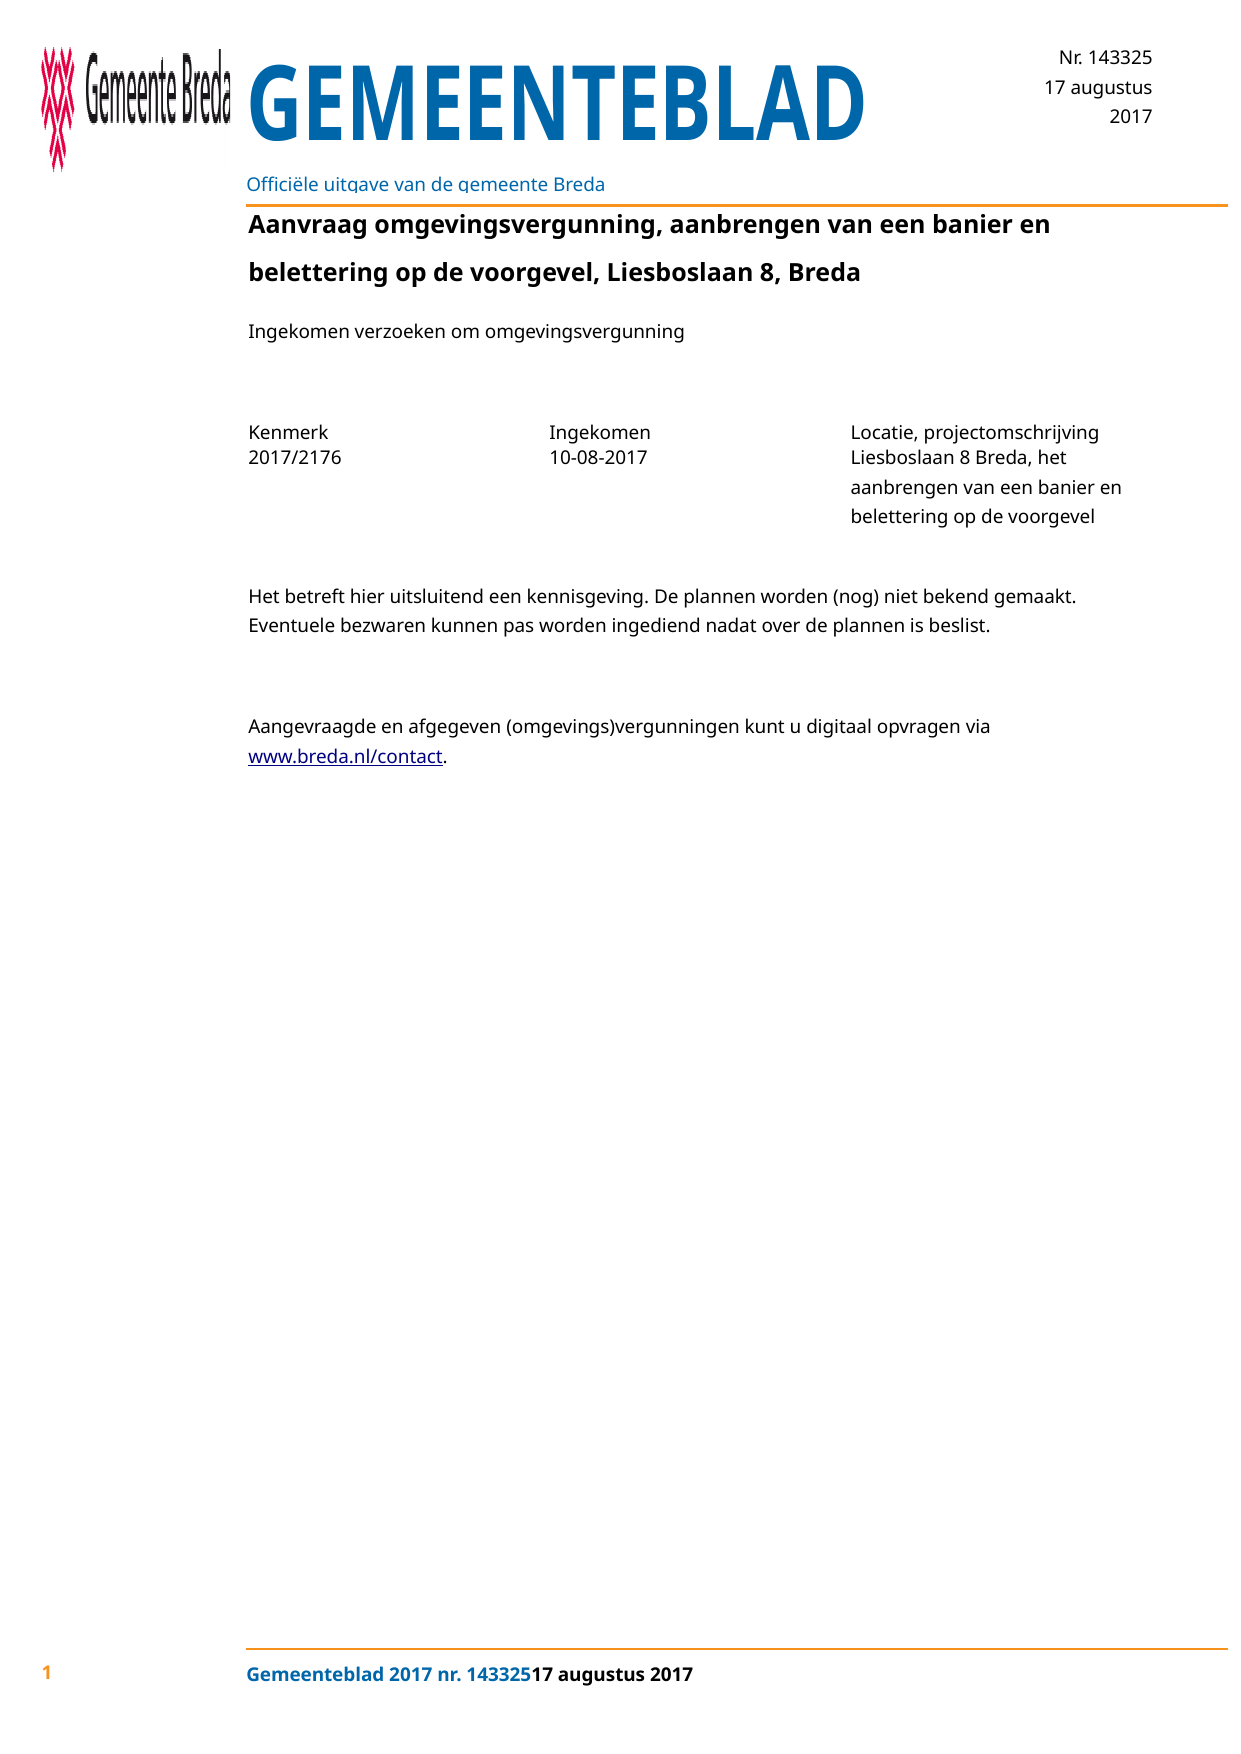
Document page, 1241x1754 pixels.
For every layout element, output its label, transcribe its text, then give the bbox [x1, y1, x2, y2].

text Aangevraagde en afgegeven (omgevings)vergunningen kunt u digitaal opvragen via www.breda.nl/contact. [248, 713, 1152, 769]
table_header Ingekomen [549, 419, 850, 444]
text Ingekomen verzoeken om omgevingsvergunning [248, 318, 1152, 344]
table_cell 10-08-2017 [549, 445, 850, 529]
picture [41, 47, 231, 172]
text Het betreft hier uitsluitend een kennisgeving. De plannen worden (nog) niet bekend gemaakt. Eventuele bezwaren kunnen pas worden ingediend nadat over de plannen is beslist. [248, 583, 1152, 638]
table_cell Liesboslaan 8 Breda, het aanbrengen van een banier en belettering op de voorgevel [850, 445, 1152, 529]
text Aanvraag omgevingsvergunning, aanbrengen van een banier en belettering op de voorgevel, Liesboslaan 8, Breda [248, 207, 1152, 288]
table_header Locatie, projectomschrijving [850, 419, 1152, 444]
table_cell 2017/2176 [248, 445, 549, 529]
table_header Kenmerk [248, 419, 549, 444]
